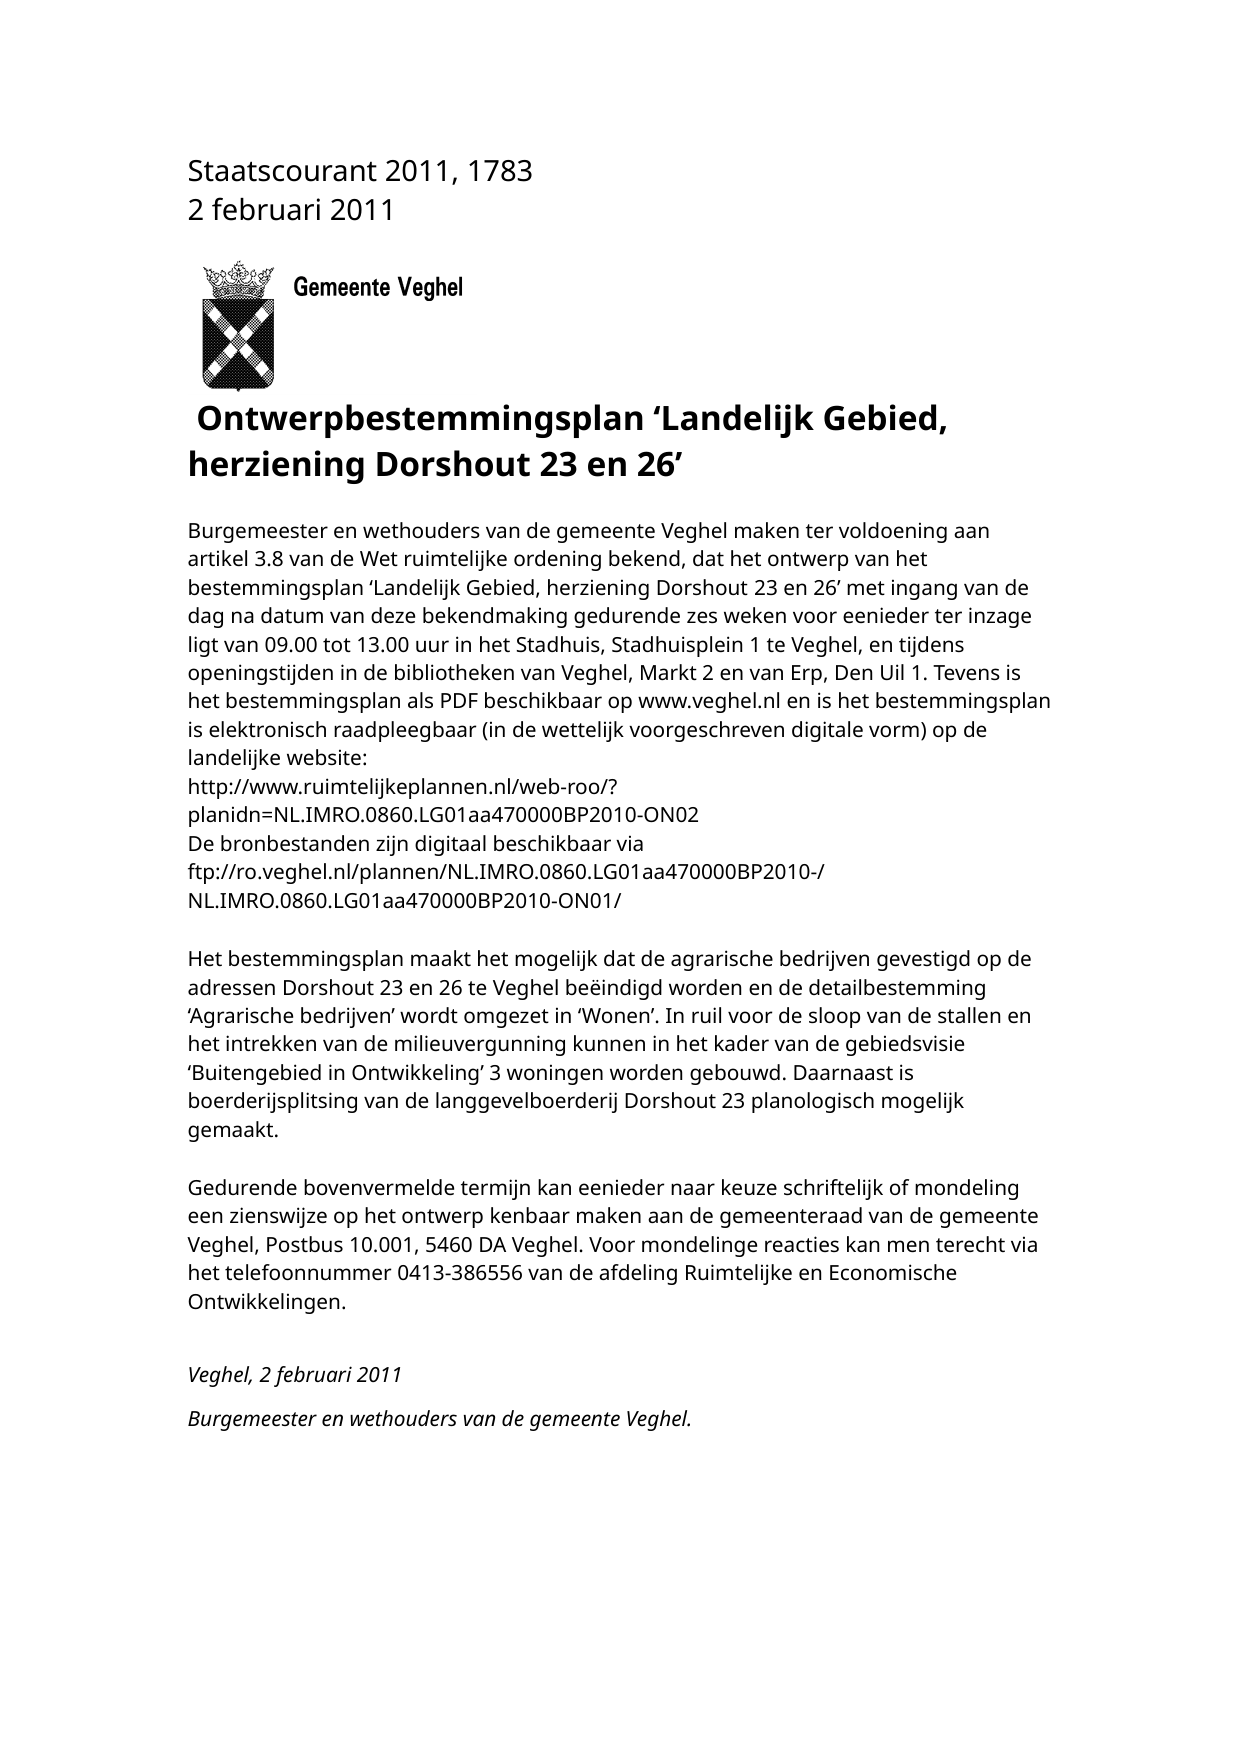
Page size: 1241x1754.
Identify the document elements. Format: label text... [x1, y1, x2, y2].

text 2 februari 2011 [187, 190, 1053, 229]
text ftp://ro.veghel.nl/plannen/NL.IMRO.0860.LG01aa470000BP2010-/NL.IMRO.0860.LG01aa470000BP2010-ON01/ [187, 857, 1053, 914]
subtitle Ontwerpbestemmingsplan ‘Landelijk Gebied, herziening Dorshout 23 en 26’ [187, 271, 1053, 486]
text Veghel, 2 februari 2011 [187, 1360, 1053, 1389]
text Burgemeester en wethouders van de gemeente Veghel maken ter voldoening aan artikel 3.8 van de Wet ruimtelijke ordening bekend, dat het ontwerp van het bestemmingsplan ‘Landelijk Gebied, herziening Dorshout 23 en 26’ met ingang van de dag na datum van deze bekendmaking gedurende zes weken voor eenieder ter inzage ligt van 09.00 tot 13.00 uur in het Stadhuis, Stadhuisplein 1 te Veghel, en tijdens openingstijden in de bibliotheken van Veghel, Markt 2 en van Erp, Den Uil 1. Tevens is het bestemmingsplan als PDF beschikbaar op www.veghel.nl en is het bestemmingsplan is elektronisch raadpleegbaar (in de wettelijk voorgeschreven digitale vorm) op de landelijke website: [187, 516, 1053, 772]
text Het bestemmingsplan maakt het mogelijk dat de agrarische bedrijven gevestigd op de adressen Dorshout 23 en 26 te Veghel beëindigd worden en de detailbestemming ‘Agrarische bedrijven’ wordt omgezet in ‘Wonen’. In ruil voor de sloop van de stallen en het intrekken van de milieuvergunning kunnen in het kader van de gebiedsvisie ‘Buitengebied in Ontwikkeling’ 3 woningen worden gebouwd. Daarnaast is boerderijsplitsing van de langgevelboerderij Dorshout 23 planologisch mogelijk gemaakt. [187, 944, 1053, 1143]
text Gedurende bovenvermelde termijn kan eenieder naar keuze schriftelijk of mondeling een zienswijze op het ontwerp kenbaar maken aan de gemeenteraad van de gemeente Veghel, Postbus 10.001, 5460 DA Veghel. Voor mondelinge reacties kan men terecht via het telefoonnummer 0413-386556 van de afdeling Ruimtelijke en Economische Ontwikkelingen. [187, 1173, 1053, 1315]
text De bronbestanden zijn digitaal beschikbaar via [187, 829, 1053, 857]
text Burgemeester en wethouders van de gemeente Veghel. [187, 1404, 1053, 1432]
text Staatscourant 2011, 1783 [187, 150, 1053, 190]
text http://www.ruimtelijkeplannen.nl/web-roo/?planidn=NL.IMRO.0860.LG01aa470000BP2010-ON02 [187, 772, 1053, 829]
picture [187, 258, 477, 395]
